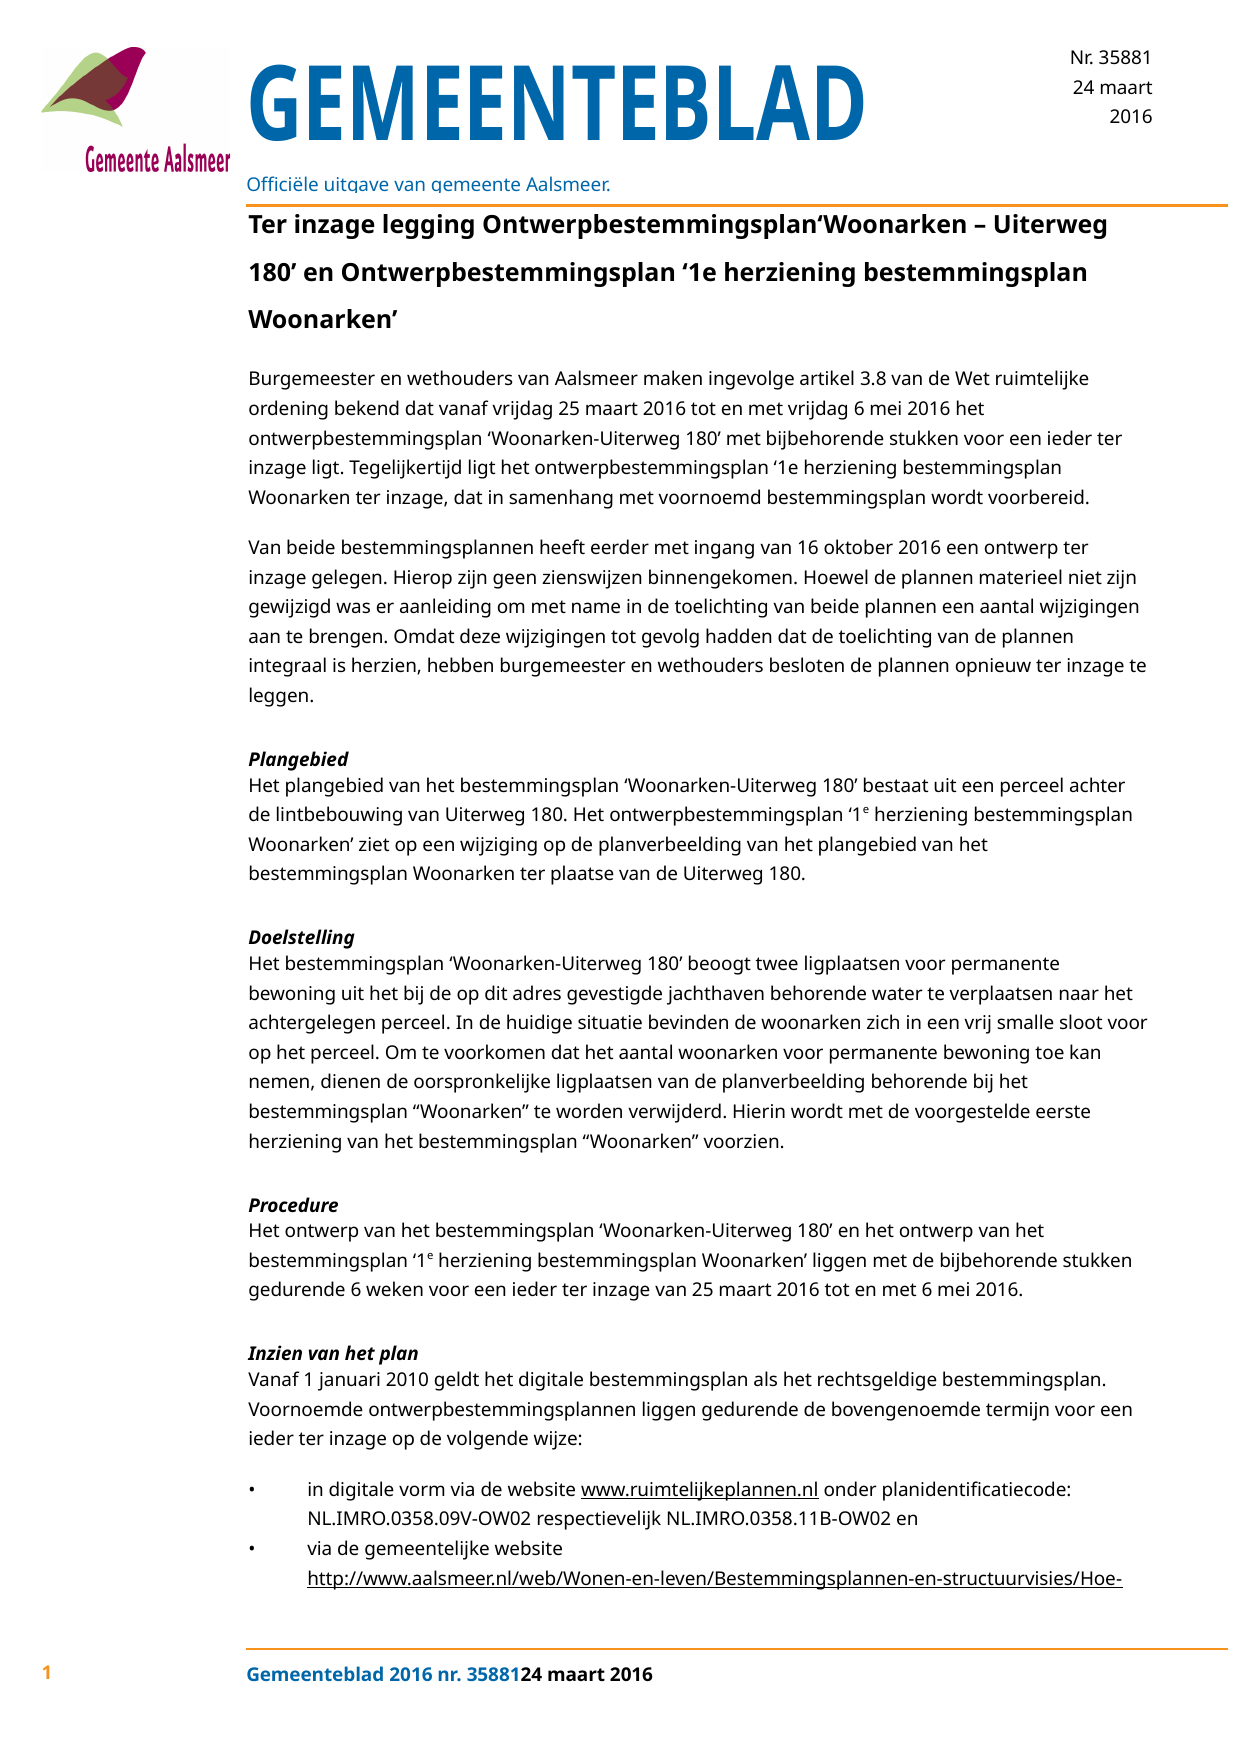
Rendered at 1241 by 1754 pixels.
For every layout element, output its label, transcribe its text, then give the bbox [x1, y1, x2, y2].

text Inzien van het plan [248, 1341, 1152, 1366]
text Van beide bestemmingsplannen heeft eerder met ingang van 16 oktober 2016 een ontwerp ter inzage gelegen. Hierop zijn geen zienswijzen binnengekomen. Hoewel de plannen materieel niet zijn gewijzigd was er aanleiding om met name in de toelichting van beide plannen een aantal wijzigingen aan te brengen. Omdat deze wijzigingen tot gevolg hadden dat de toelichting van de plannen integraal is herzien, hebben burgemeester en wethouders besloten de plannen opnieuw ter inzage te leggen. [248, 534, 1152, 708]
text Vanaf 1 januari 2010 geldt het digitale bestemmingsplan als het rechtsgeldige bestemmingsplan. Voornoemde ontwerpbestemmingsplannen liggen gedurende de bovengenoemde termijn voor een ieder ter inzage op de volgende wijze: [248, 1366, 1152, 1451]
text Doelstelling [248, 924, 1152, 950]
picture [41, 47, 231, 172]
text Procedure [248, 1192, 1152, 1217]
text Ter inzage legging Ontwerpbestemmingsplan‘Woonarken – Uiterweg 180’ en Ontwerpbestemmingsplan ‘1e herziening bestemmingsplan Woonarken’ [248, 207, 1152, 336]
text Het bestemmingsplan ‘Woonarken-Uiterweg 180’ beoogt twee ligplaatsen voor permanente bewoning uit het bij de op dit adres gevestigde jachthaven behorende water te verplaatsen naar het achtergelegen perceel. In de huidige situatie bevinden de woonarken zich in een vrij smalle sloot voor op het perceel. Om te voorkomen dat het aantal woonarken voor permanente bewoning toe kan nemen, dienen de oorspronkelijke ligplaatsen van de planverbeelding behorende bij het bestemmingsplan “Woonarken” te worden verwijderd. Hierin wordt met de voorgestelde eerste herziening van het bestemmingsplan “Woonarken” voorzien. [248, 950, 1152, 1153]
list via de gemeentelijke website http://www.aalsmeer.nl/web/Wonen-en-leven/Bestemmingsplannen-en-structuurvisies/Hoe- [248, 1535, 1152, 1590]
text Plangebied [248, 746, 1152, 772]
text Burgemeester en wethouders van Aalsmeer maken ingevolge artikel 3.8 van de Wet ruimtelijke ordening bekend dat vanaf vrijdag 25 maart 2016 tot en met vrijdag 6 mei 2016 het ontwerpbestemmingsplan ‘Woonarken-Uiterweg 180’ met bijbehorende stukken voor een ieder ter inzage ligt. Tegelijkertijd ligt het ontwerpbestemmingsplan ‘1e herziening bestemmingsplan Woonarken ter inzage, dat in samenhang met voornoemd bestemmingsplan wordt voorbereid. [248, 366, 1152, 509]
text Het plangebied van het bestemmingsplan ‘Woonarken-Uiterweg 180’ bestaat uit een perceel achter de lintbebouwing van Uiterweg 180. Het ontwerpbestemmingsplan ‘1e herziening bestemmingsplan Woonarken’ ziet op een wijziging op de planverbeelding van het plangebied van het bestemmingsplan Woonarken ter plaatse van de Uiterweg 180. [248, 772, 1152, 886]
list in digitale vorm via de website www.ruimtelijkeplannen.nl onder planidentificatiecode: NL.IMRO.0358.09V-OW02 respectievelijk NL.IMRO.0358.11B-OW02 en [248, 1476, 1152, 1531]
text Het ontwerp van het bestemmingsplan ‘Woonarken-Uiterweg 180’ en het ontwerp van het bestemmingsplan ‘1e herziening bestemmingsplan Woonarken’ liggen met de bijbehorende stukken gedurende 6 weken voor een ieder ter inzage van 25 maart 2016 tot en met 6 mei 2016. [248, 1217, 1152, 1302]
